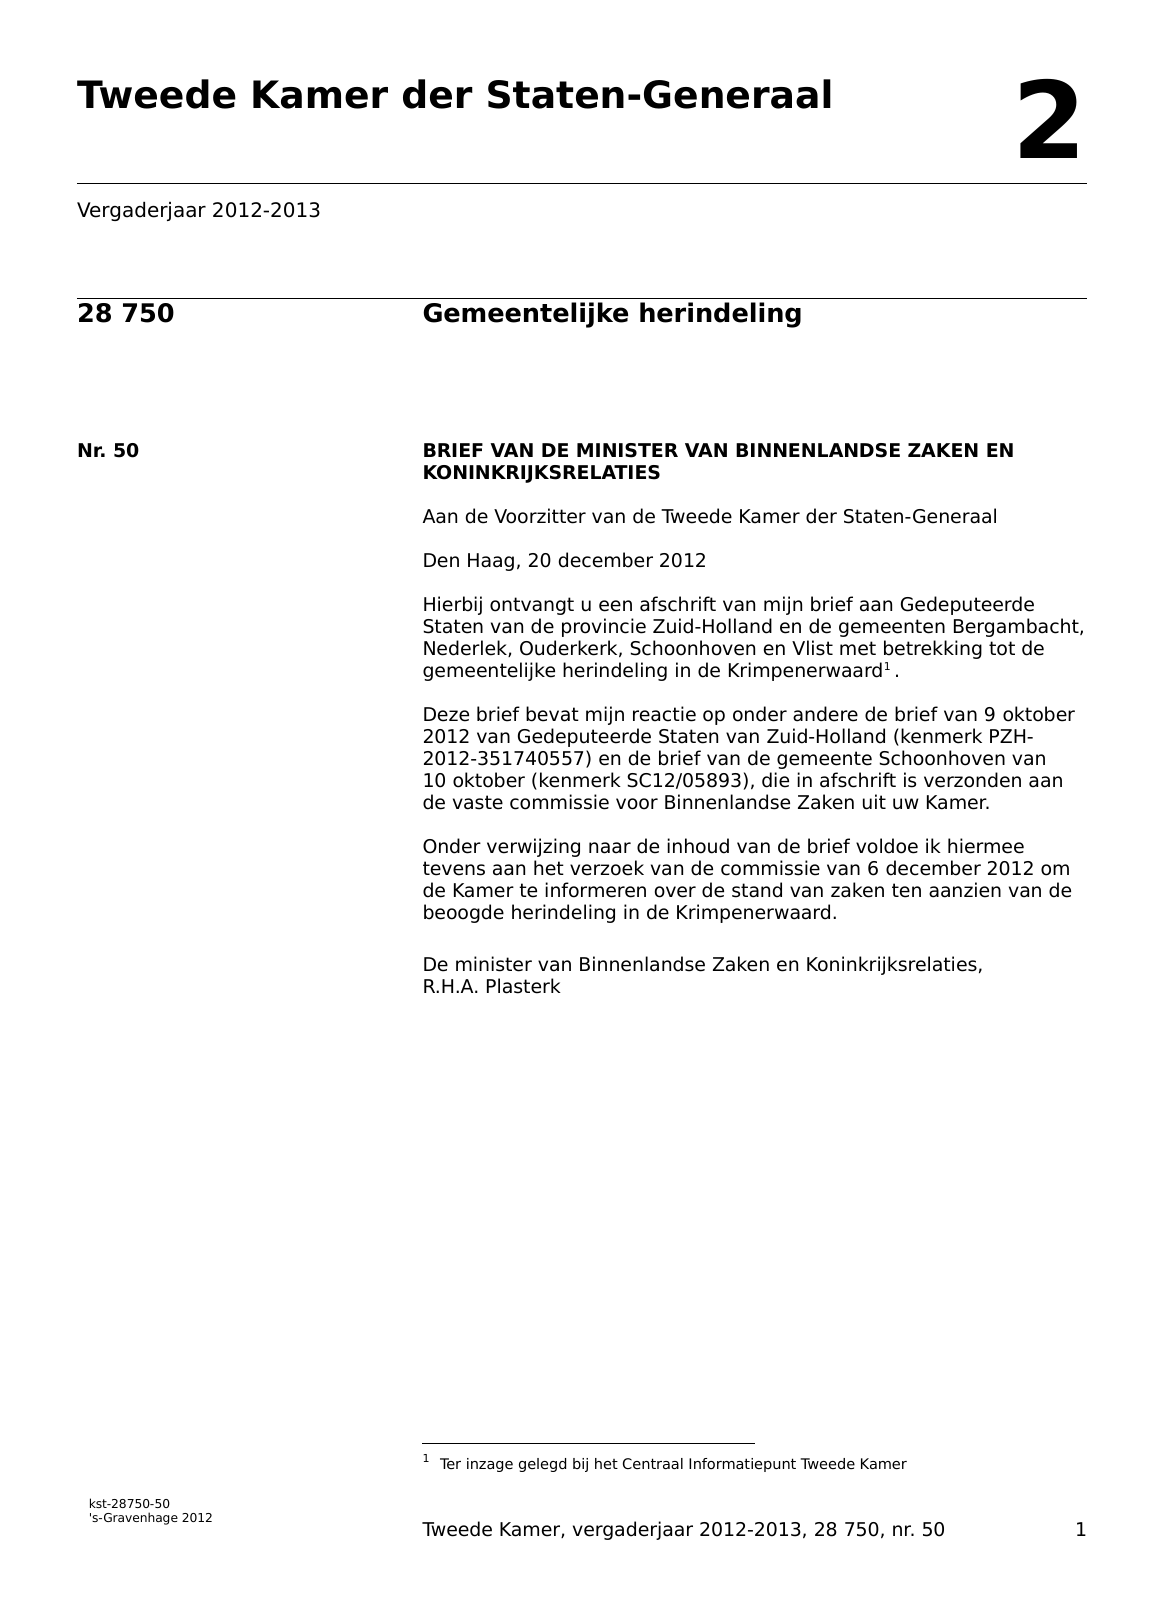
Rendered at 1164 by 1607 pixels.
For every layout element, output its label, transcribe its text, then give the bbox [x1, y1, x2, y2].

text Hierbij ontvangt u een afschrift van mijn brief aan Gedeputeerde Staten van de provincie Zuid-Holland en de gemeenten Bergambacht, Nederlek, Ouderkerk, Schoonhoven en Vlist met betrekking tot de gemeentelijke herindeling in de Krimpenerwaard. [422, 594, 1087, 682]
table_header Tweede Kamer der Staten-Generaal [77, 59, 886, 183]
text Aan de Voorzitter van de Tweede Kamer der Staten-Generaal [422, 506, 1087, 528]
text kst-28750-50 [88, 1497, 323, 1511]
table_cell Vergaderjaar 2012-2013 [77, 184, 1087, 298]
table_header 2 [886, 59, 1087, 183]
subtitle 28 750 Gemeentelijke herindeling [77, 299, 1087, 329]
subtitle Nr. 50 BRIEF VAN DE MINISTER VAN BINNENLANDSE ZAKEN EN KONINKRIJKSRELATIES [77, 440, 1087, 484]
text Ter inzage gelegd bij het Centraal Informatiepunt Tweede Kamer [422, 1452, 1087, 1474]
text 's-Gravenhage 2012 [88, 1511, 323, 1525]
text Deze brief bevat mijn reactie op onder andere de brief van 9 oktober 2012 van Gedeputeerde Staten van Zuid-Holland (kenmerk PZH-2012-351740557) en de brief van de gemeente Schoonhoven van 10 oktober (kenmerk SC12/05893), die in afschrift is verzonden aan de vaste commissie voor Binnenlandse Zaken uit uw Kamer. [422, 704, 1087, 814]
text Den Haag, 20 december 2012 [422, 550, 1087, 572]
text Onder verwijzing naar de inhoud van de brief voldoe ik hiermee tevens aan het verzoek van de commissie van 6 december 2012 om de Kamer te informeren over de stand van zaken ten aanzien van de beoogde herindeling in de Krimpenerwaard. [422, 836, 1087, 924]
text De minister van Binnenlandse Zaken en Koninkrijksrelaties, R.H.A. Plasterk [422, 954, 1087, 998]
